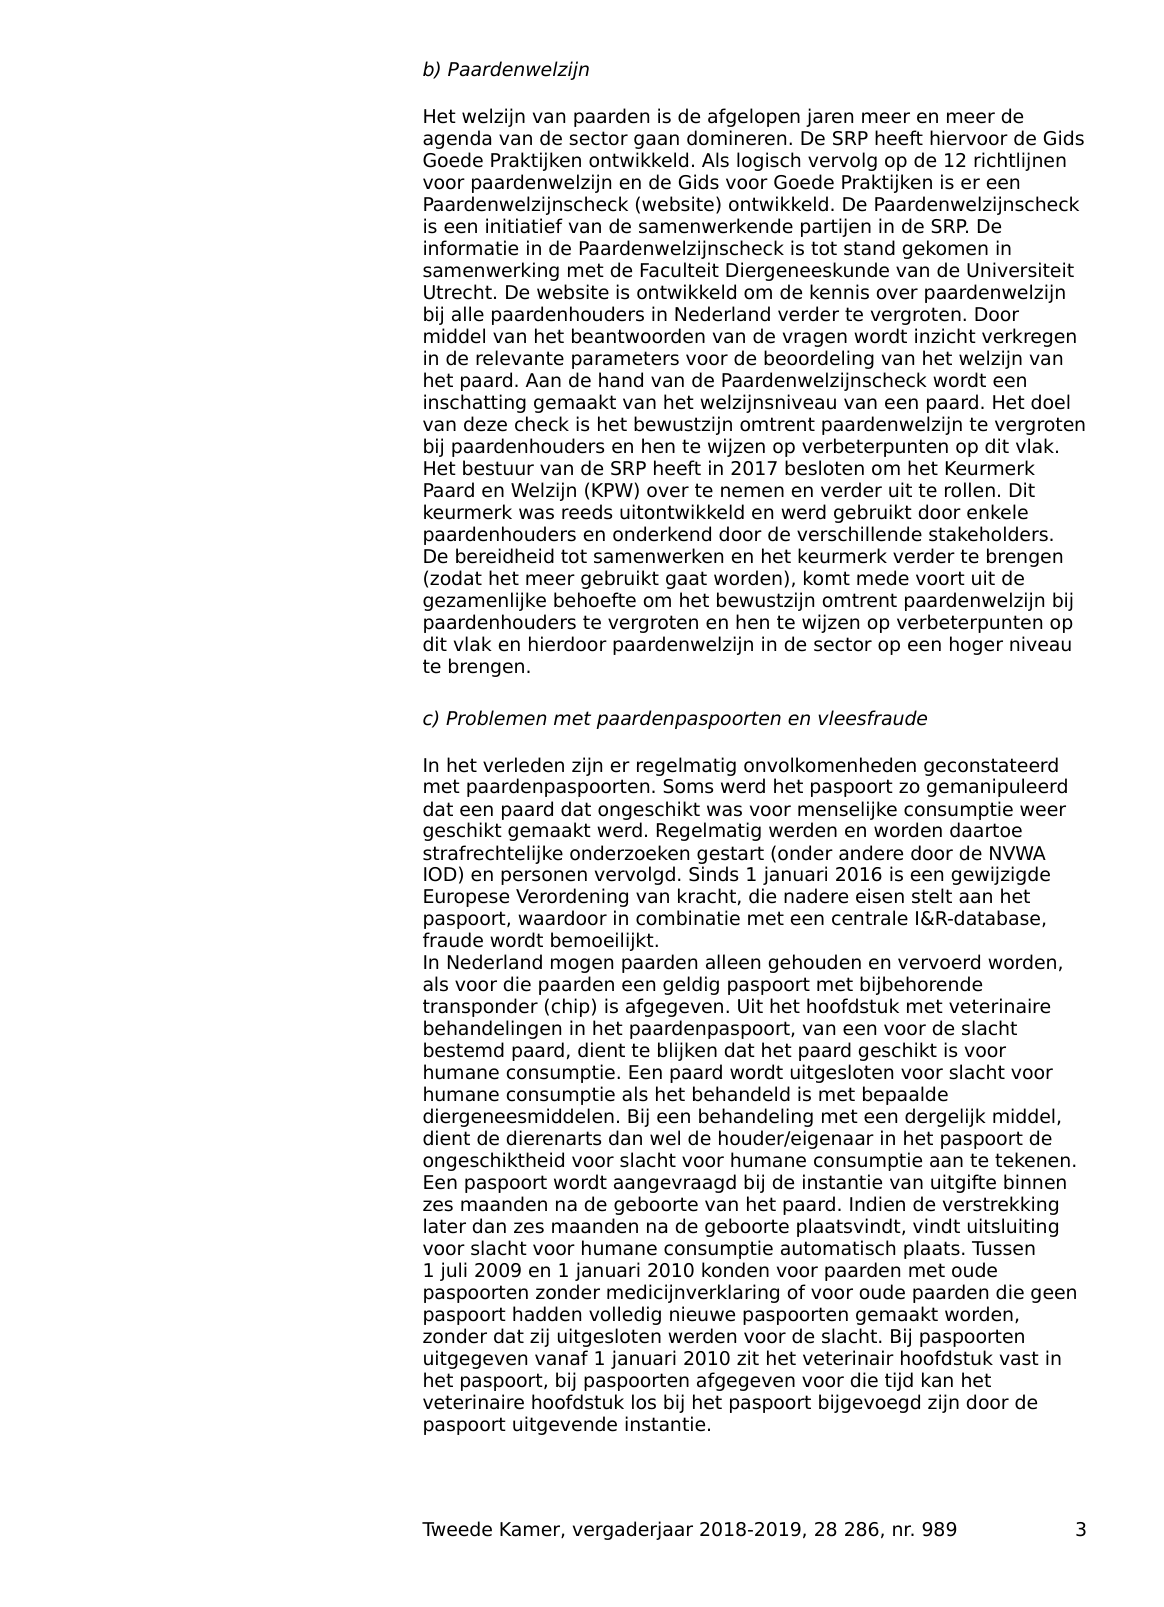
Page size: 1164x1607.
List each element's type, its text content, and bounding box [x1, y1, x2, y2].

subtitle b) Paardenwelzijn [422, 59, 1087, 81]
text Het bestuur van de SRP heeft in 2017 besloten om het Keurmerk Paard en Welzijn (KPW) over te nemen en verder uit te rollen. Dit keurmerk was reeds uitontwikkeld en werd gebruikt door enkele paardenhouders en onderkend door de verschillende stakeholders. De bereidheid tot samenwerken en het keurmerk verder te brengen (zodat het meer gebruikt gaat worden), komt mede voort uit de gezamenlijke behoefte om het bewustzijn omtrent paardenwelzijn bij paardenhouders te vergroten en hen te wijzen op verbeterpunten op dit vlak en hierdoor paardenwelzijn in de sector op een hoger niveau te brengen. [422, 458, 1087, 677]
text In het verleden zijn er regelmatig onvolkomenheden geconstateerd met paardenpaspoorten. Soms werd het paspoort zo gemanipuleerd dat een paard dat ongeschikt was voor menselijke consumptie weer geschikt gemaakt werd. Regelmatig werden en worden daartoe strafrechtelijke onderzoeken gestart (onder andere door de NVWA IOD) en personen vervolgd. Sinds 1 januari 2016 is een gewijzigde Europese Verordening van kracht, die nadere eisen stelt aan het paspoort, waardoor in combinatie met een centrale I&R-database, fraude wordt bemoeilijkt. [422, 754, 1087, 952]
text Een paspoort wordt aangevraagd bij de instantie van uitgifte binnen zes maanden na de geboorte van het paard. Indien de verstrekking later dan zes maanden na de geboorte plaatsvindt, vindt uitsluiting voor slacht voor humane consumptie automatisch plaats. Tussen 1 juli 2009 en 1 januari 2010 konden voor paarden met oude paspoorten zonder medicijnverklaring of voor oude paarden die geen paspoort hadden volledig nieuwe paspoorten gemaakt worden, zonder dat zij uitgesloten werden voor de slacht. Bij paspoorten uitgegeven vanaf 1 januari 2010 zit het veterinair hoofdstuk vast in het paspoort, bij paspoorten afgegeven voor die tijd kan het veterinaire hoofdstuk los bij het paspoort bijgevoegd zijn door de paspoort uitgevende instantie. [422, 1172, 1087, 1436]
text In Nederland mogen paarden alleen gehouden en vervoerd worden, als voor die paarden een geldig paspoort met bijbehorende transponder (chip) is afgegeven. Uit het hoofdstuk met veterinaire behandelingen in het paardenpaspoort, van een voor de slacht bestemd paard, dient te blijken dat het paard geschikt is voor humane consumptie. Een paard wordt uitgesloten voor slacht voor humane consumptie als het behandeld is met bepaalde diergeneesmiddelen. Bij een behandeling met een dergelijk middel, dient de dierenarts dan wel de houder/eigenaar in het paspoort de ongeschiktheid voor slacht voor humane consumptie aan te tekenen. [422, 952, 1087, 1172]
text Het welzijn van paarden is de afgelopen jaren meer en meer de agenda van de sector gaan domineren. De SRP heeft hiervoor de Gids Goede Praktijken ontwikkeld. Als logisch vervolg op de 12 richtlijnen voor paardenwelzijn en de Gids voor Goede Praktijken is er een Paardenwelzijnscheck (website) ontwikkeld. De Paardenwelzijnscheck is een initiatief van de samenwerkende partijen in de SRP. De informatie in de Paardenwelzijnscheck is tot stand gekomen in samenwerking met de Faculteit Diergeneeskunde van de Universiteit Utrecht. De website is ontwikkeld om de kennis over paardenwelzijn bij alle paardenhouders in Nederland verder te vergroten. Door middel van het beantwoorden van de vragen wordt inzicht verkregen in de relevante parameters voor de beoordeling van het welzijn van het paard. Aan de hand van de Paardenwelzijnscheck wordt een inschatting gemaakt van het welzijnsniveau van een paard. Het doel van deze check is het bewustzijn omtrent paardenwelzijn te vergroten bij paardenhouders en hen te wijzen op verbeterpunten op dit vlak. [422, 106, 1087, 458]
subtitle c) Problemen met paardenpaspoorten en vleesfraude [422, 707, 1087, 729]
